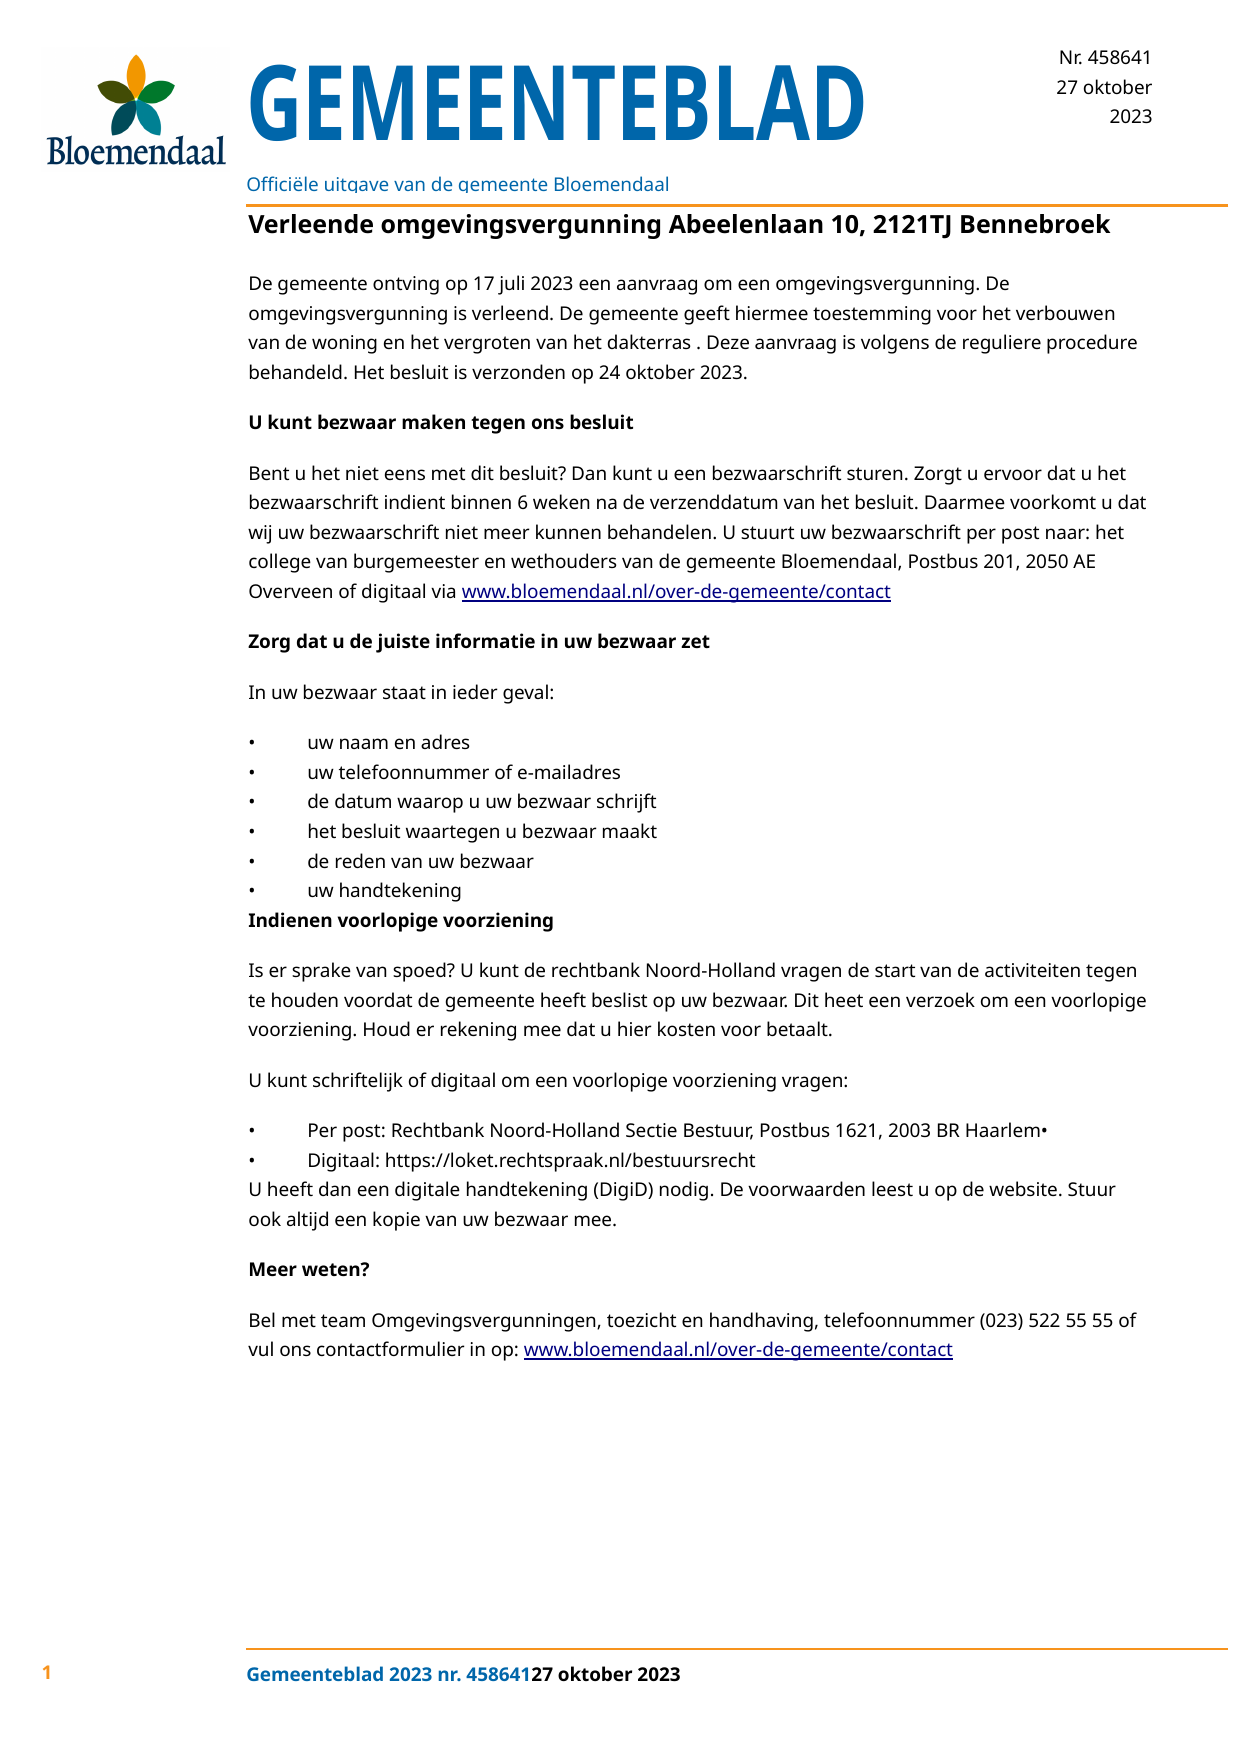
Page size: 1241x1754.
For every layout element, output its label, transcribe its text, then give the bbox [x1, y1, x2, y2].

list uw naam en adres [248, 729, 1152, 755]
text Meer weten? [248, 1257, 1152, 1282]
text Zorg dat u de juiste informatie in uw bezwaar zet [248, 629, 1152, 654]
list Per post: Rechtbank Noord-Holland Sectie Bestuur, Postbus 1621, 2003 BR Haarlem• [248, 1117, 1152, 1143]
list het besluit waartegen u bezwaar maakt [248, 818, 1152, 844]
text Indienen voorlopige voorziening [248, 907, 1152, 933]
text U kunt bezwaar maken tegen ons besluit [248, 409, 1152, 435]
list uw handtekening [248, 877, 1152, 903]
list de reden van uw bezwaar [248, 848, 1152, 873]
text De gemeente ontving op 17 juli 2023 een aanvraag om een omgevingsvergunning. De omgevingsvergunning is verleend. De gemeente geeft hiermee toestemming voor het verbouwen van de woning en het vergroten van het dakterras . Deze aanvraag is volgens de reguliere procedure behandeld. Het besluit is verzonden op 24 oktober 2023. [248, 270, 1152, 385]
text Bel met team Omgevingsvergunningen, toezicht en handhaving, telefoonnummer (023) 522 55 55 of vul ons contactformulier in op: www.bloemendaal.nl/over-de-gemeente/contact [248, 1307, 1152, 1362]
text Verleende omgevingsvergunning Abeelenlaan 10, 2121TJ Bennebroek [248, 207, 1152, 241]
text U heeft dan een digitale handtekening (DigiD) nodig. De voorwaarden leest u op de website. Stuur ook altijd een kopie van uw bezwaar mee. [248, 1177, 1152, 1232]
text U kunt schriftelijk of digitaal om een voorlopige voorziening vragen: [248, 1067, 1152, 1093]
list de datum waarop u uw bezwaar schrijft [248, 789, 1152, 814]
text Is er sprake van spoed? U kunt de rechtbank Noord-Holland vragen de start van de activiteiten tegen te houden voordat de gemeente heeft beslist op uw bezwaar. Dit heet een verzoek om een voorlopige voorziening. Houd er rekening mee dat u hier kosten voor betaalt. [248, 957, 1152, 1042]
text Bent u het niet eens met dit besluit? Dan kunt u een bezwaarschrift sturen. Zorgt u ervoor dat u het bezwaarschrift indient binnen 6 weken na de verzenddatum van het besluit. Daarmee voorkomt u dat wij uw bezwaarschrift niet meer kunnen behandelen. U stuurt uw bezwaarschrift per post naar: het college van burgemeester en wethouders van de gemeente Bloemendaal, Postbus 201, 2050 AE Overveen of digitaal via www.bloemendaal.nl/over-de-gemeente/contact [248, 460, 1152, 604]
list uw telefoonnummer of e-mailadres [248, 759, 1152, 785]
text In uw bezwaar staat in ieder geval: [248, 679, 1152, 705]
picture [41, 47, 231, 172]
list Digitaal: https://loket.rechtspraak.nl/bestuursrecht [248, 1147, 1152, 1173]
